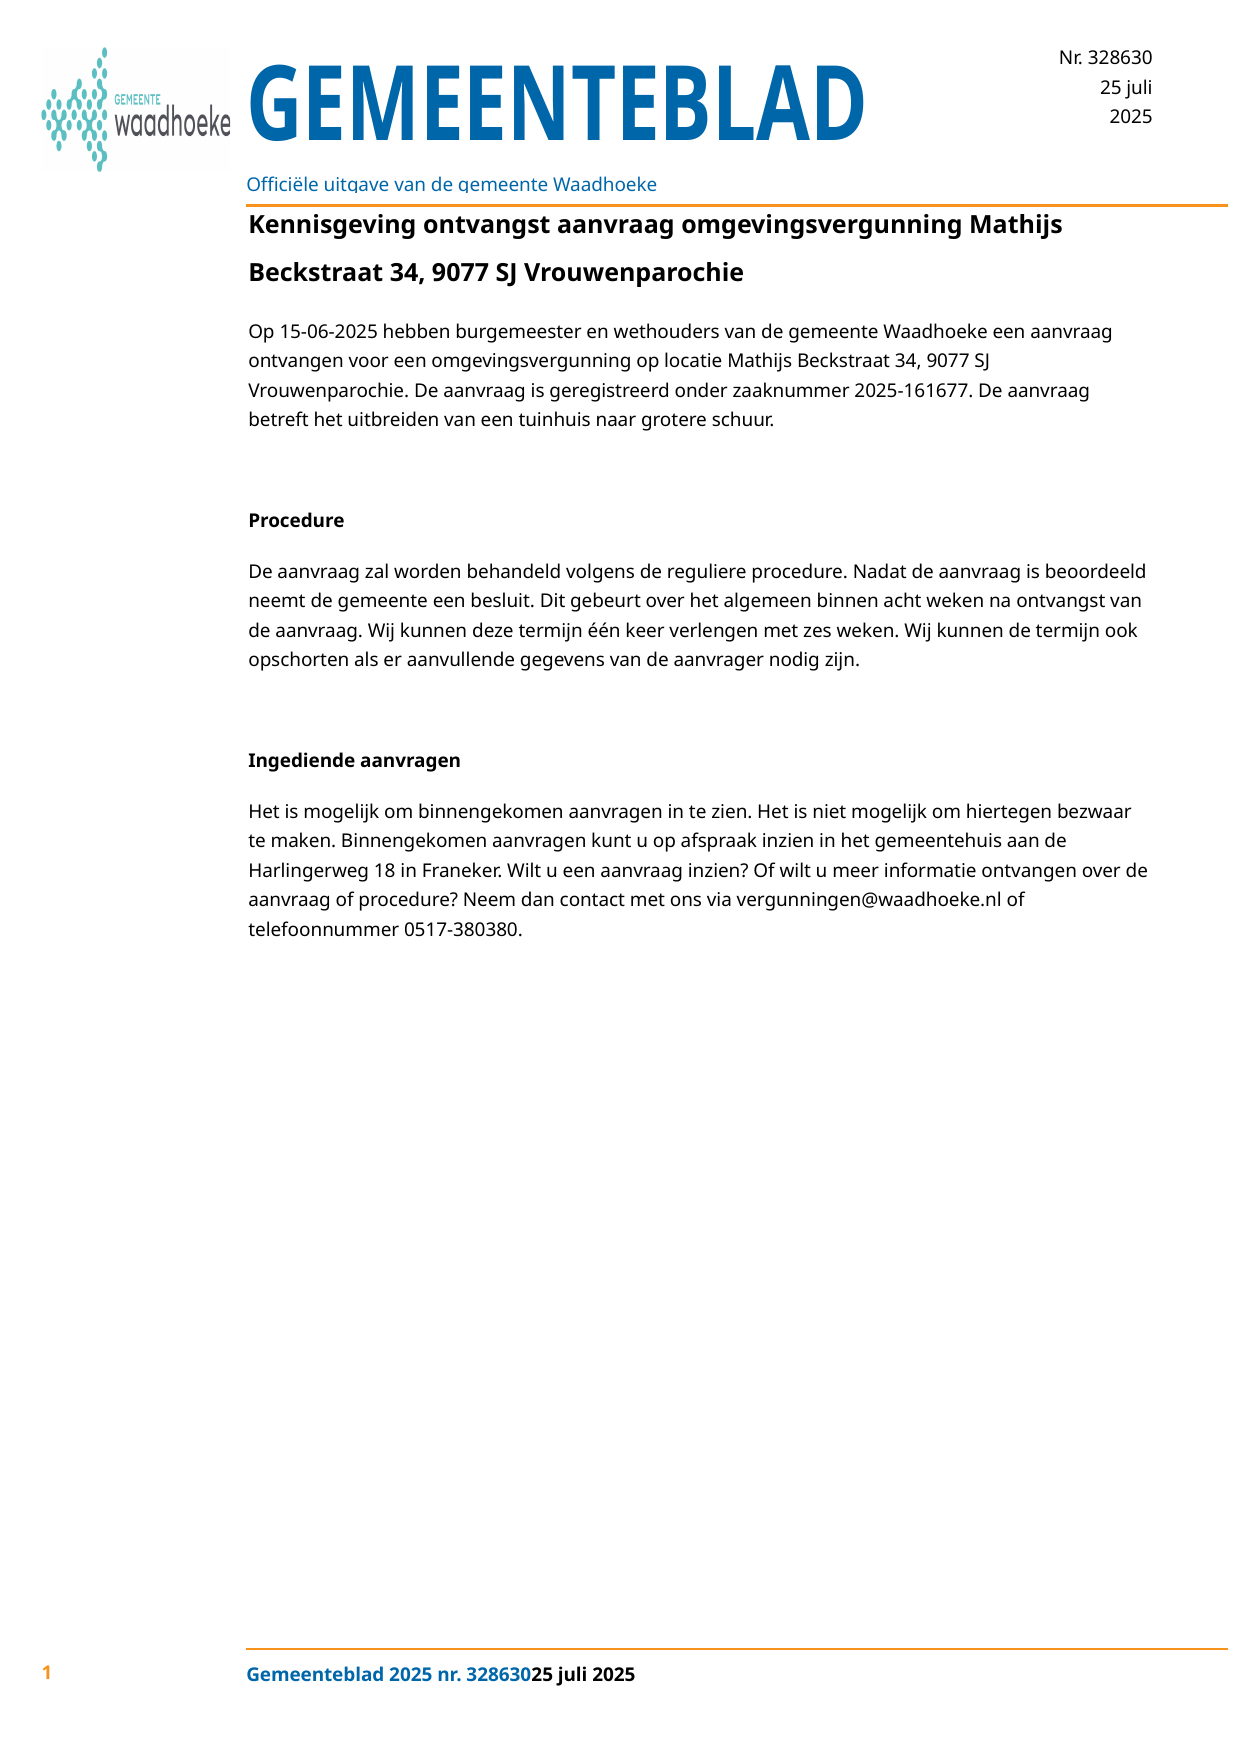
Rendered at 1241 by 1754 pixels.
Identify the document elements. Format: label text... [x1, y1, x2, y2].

text Kennisgeving ontvangst aanvraag omgevingsvergunning Mathijs Beckstraat 34, 9077 SJ Vrouwenparochie [248, 207, 1152, 288]
text Ingediende aanvragen [248, 747, 1152, 773]
text Procedure [248, 507, 1152, 533]
picture [41, 47, 231, 172]
text Op 15-06-2025 hebben burgemeester en wethouders van de gemeente Waadhoeke een aanvraag ontvangen voor een omgevingsvergunning op locatie Mathijs Beckstraat 34, 9077 SJ Vrouwenparochie. De aanvraag is geregistreerd onder zaaknummer 2025-161677. De aanvraag betreft het uitbreiden van een tuinhuis naar grotere schuur. [248, 318, 1152, 432]
text De aanvraag zal worden behandeld volgens de reguliere procedure. Nadat de aanvraag is beoordeeld neemt de gemeente een besluit. Dit gebeurt over het algemeen binnen acht weken na ontvangst van de aanvraag. Wij kunnen deze termijn één keer verlengen met zes weken. Wij kunnen de termijn ook opschorten als er aanvullende gegevens van de aanvrager nodig zijn. [248, 558, 1152, 672]
text Het is mogelijk om binnengekomen aanvragen in te zien. Het is niet mogelijk om hiertegen bezwaar te maken. Binnengekomen aanvragen kunt u op afspraak inzien in het gemeentehuis aan de Harlingerweg 18 in Franeker. Wilt u een aanvraag inzien? Of wilt u meer informatie ontvangen over de aanvraag of procedure? Neem dan contact met ons via vergunningen@waadhoeke.nl of telefoonnummer 0517-380380. [248, 798, 1152, 942]
